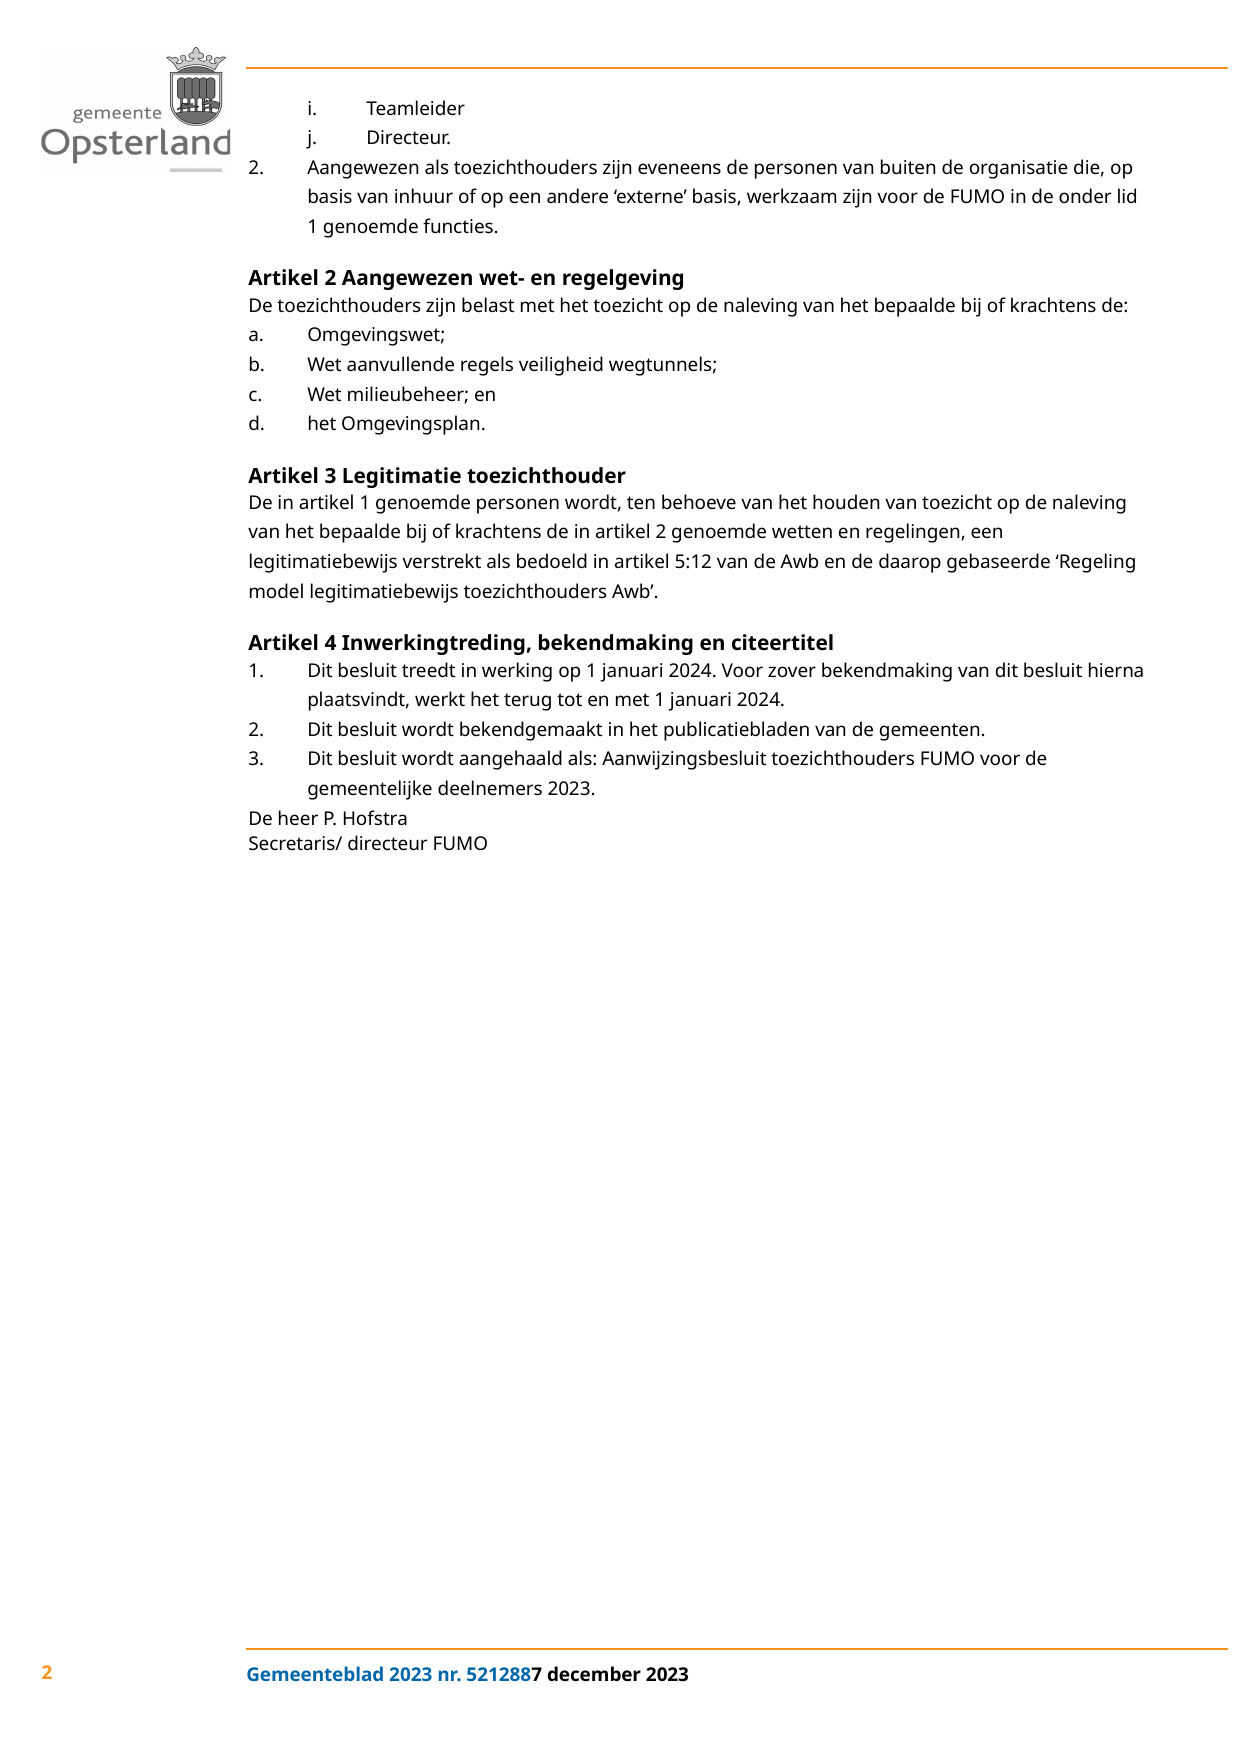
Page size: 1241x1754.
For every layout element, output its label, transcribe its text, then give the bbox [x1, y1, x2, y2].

list Dit besluit treedt in werking op 1 januari 2024. Voor zover bekendmaking van dit besluit hierna plaatsvindt, werkt het terug tot en met 1 januari 2024. [248, 657, 1152, 712]
text Artikel 2 Aangewezen wet- en regelgeving [248, 263, 1152, 292]
list Wet milieubeheer; en [248, 381, 1152, 406]
list Dit besluit wordt bekendgemaakt in het publicatiebladen van de gemeenten. [248, 716, 1152, 742]
list het Omgevingsplan. [248, 410, 1152, 436]
list Omgevingswet; [248, 322, 1152, 347]
text Secretaris/ directeur FUMO [248, 830, 1152, 856]
text Artikel 4 Inwerkingtreding, bekendmaking en citeertitel [248, 628, 1152, 657]
list Wet aanvullende regels veiligheid wegtunnels; [248, 351, 1152, 377]
picture [41, 47, 231, 172]
list Teamleider [307, 95, 1152, 121]
list Directeur. [307, 124, 1152, 150]
text De in artikel 1 genoemde personen wordt, ten behoeve van het houden van toezicht op de naleving van het bepaalde bij of krachtens de in artikel 2 genoemde wetten en regelingen, een legitimatiebewijs verstrekt als bedoeld in artikel 5:12 van de Awb en de daarop gebaseerde ‘Regeling model legitimatiebewijs toezichthouders Awb’. [248, 489, 1152, 604]
text De toezichthouders zijn belast met het toezicht op de naleving van het bepaalde bij of krachtens de: [248, 292, 1152, 318]
text De heer P. Hofstra [248, 805, 1152, 830]
list Aangewezen als toezichthouders zijn eveneens de personen van buiten de organisatie die, op basis van inhuur of op een andere ‘externe’ basis, werkzaam zijn voor de FUMO in de onder lid 1 genoemde functies. [248, 154, 1152, 239]
list Dit besluit wordt aangehaald als: Aanwijzingsbesluit toezichthouders FUMO voor de gemeentelijke deelnemers 2023. [248, 746, 1152, 801]
text Artikel 3 Legitimatie toezichthouder [248, 461, 1152, 489]
